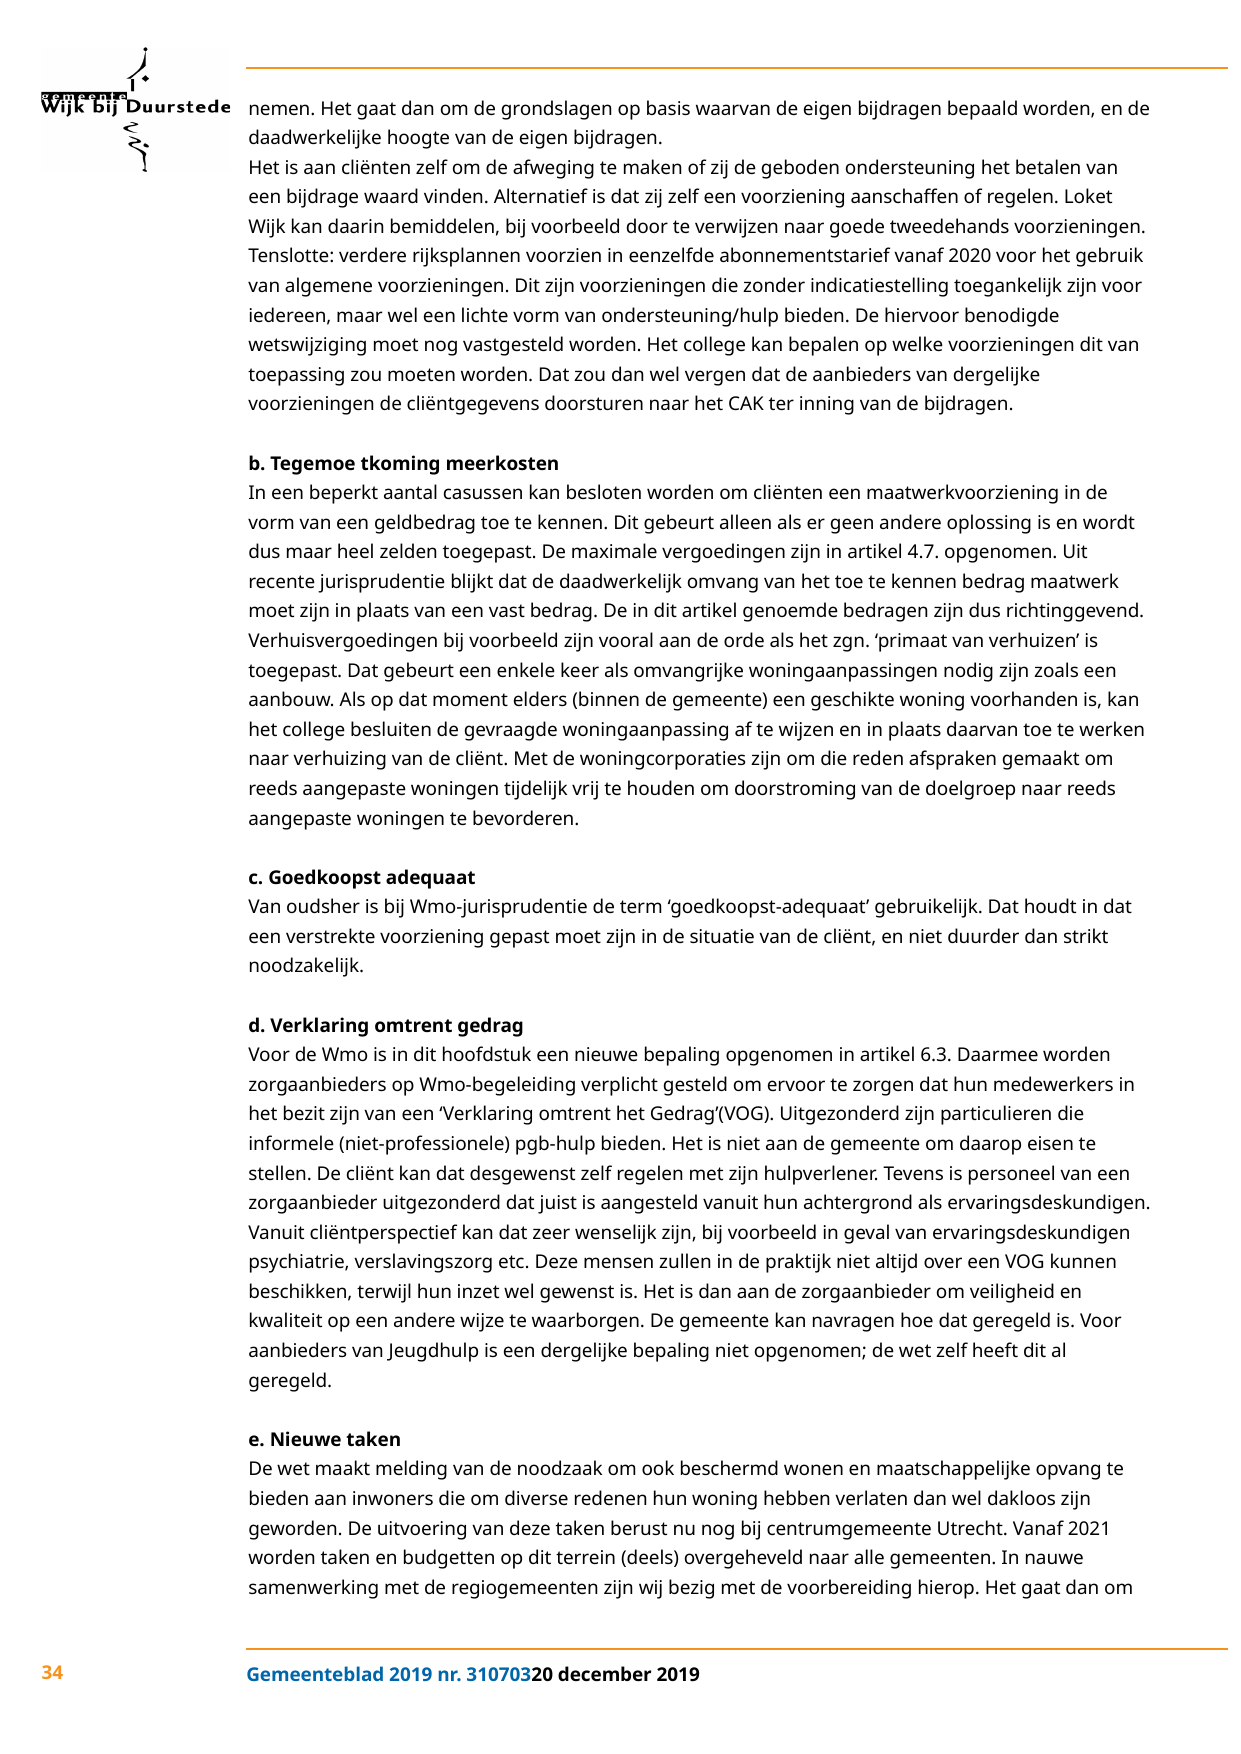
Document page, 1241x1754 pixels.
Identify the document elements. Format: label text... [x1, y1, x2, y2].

text Het is aan cliënten zelf om de afweging te maken of zij de geboden ondersteuning het betalen van een bijdrage waard vinden. Alternatief is dat zij zelf een voorziening aanschaffen of regelen. Loket Wijk kan daarin bemiddelen, bij voorbeeld door te verwijzen naar goede tweedehands voorzieningen. Tenslotte: verdere rijksplannen voorzien in eenzelfde abonnementstarief vanaf 2020 voor het gebruik van algemene voorzieningen. Dit zijn voorzieningen die zonder indicatiestelling toegankelijk zijn voor iedereen, maar wel een lichte vorm van ondersteuning/hulp bieden. De hiervoor benodigde wetswijziging moet nog vastgesteld worden. Het college kan bepalen op welke voorzieningen dit van toepassing zou moeten worden. Dat zou dan wel vergen dat de aanbieders van dergelijke voorzieningen de cliëntgegevens doorsturen naar het CAK ter inning van de bijdragen. [248, 154, 1152, 416]
text Voor de Wmo is in dit hoofdstuk een nieuwe bepaling opgenomen in artikel 6.3. Daarmee worden zorgaanbieders op Wmo-begeleiding verplicht gesteld om ervoor te zorgen dat hun medewerkers in het bezit zijn van een ‘Verklaring omtrent het Gedrag’(VOG). Uitgezonderd zijn particulieren die informele (niet-professionele) pgb-hulp bieden. Het is niet aan de gemeente om daarop eisen te stellen. De cliënt kan dat desgewenst zelf regelen met zijn hulpverlener. Tevens is personeel van een zorgaanbieder uitgezonderd dat juist is aangesteld vanuit hun achtergrond als ervaringsdeskundigen. Vanuit cliëntperspectief kan dat zeer wenselijk zijn, bij voorbeeld in geval van ervaringsdeskundigen psychiatrie, verslavingszorg etc. Deze mensen zullen in de praktijk niet altijd over een VOG kunnen beschikken, terwijl hun inzet wel gewenst is. Het is dan aan de zorgaanbieder om veiligheid en kwaliteit op een andere wijze te waarborgen. De gemeente kan navragen hoe dat geregeld is. Voor aanbieders van Jeugdhulp is een dergelijke bepaling niet opgenomen; de wet zelf heeft dit al geregeld. [248, 1041, 1152, 1393]
text e. Nieuwe taken [248, 1426, 1152, 1452]
text nemen. Het gaat dan om de grondslagen op basis waarvan de eigen bijdragen bepaald worden, en de daadwerkelijke hoogte van de eigen bijdragen. [248, 95, 1152, 150]
text b. Tegemoe tkoming meerkosten [248, 450, 1152, 476]
text Verhuisvergoedingen bij voorbeeld zijn vooral aan de orde als het zgn. ‘primaat van verhuizen’ is toegepast. Dat gebeurt een enkele keer als omvangrijke woningaanpassingen nodig zijn zoals een aanbouw. Als op dat moment elders (binnen de gemeente) een geschikte woning voorhanden is, kan het college besluiten de gevraagde woningaanpassing af te wijzen en in plaats daarvan toe te werken naar verhuizing van de cliënt. Met de woningcorporaties zijn om die reden afspraken gemaakt om reeds aangepaste woningen tijdelijk vrij te houden om doorstroming van de doelgroep naar reeds aangepaste woningen te bevorderen. [248, 627, 1152, 831]
text c. Goedkoopst adequaat [248, 864, 1152, 890]
text d. Verklaring omtrent gedrag [248, 1012, 1152, 1038]
text In een beperkt aantal casussen kan besloten worden om cliënten een maatwerkvoorziening in de vorm van een geldbedrag toe te kennen. Dit gebeurt alleen als er geen andere oplossing is en wordt dus maar heel zelden toegepast. De maximale vergoedingen zijn in artikel 4.7. opgenomen. Uit recente jurisprudentie blijkt dat de daadwerkelijk omvang van het toe te kennen bedrag maatwerk moet zijn in plaats van een vast bedrag. De in dit artikel genoemde bedragen zijn dus richtinggevend. [248, 479, 1152, 623]
text De wet maakt melding van de noodzaak om ook beschermd wonen en maatschappelijke opvang te bieden aan inwoners die om diverse redenen hun woning hebben verlaten dan wel dakloos zijn geworden. De uitvoering van deze taken berust nu nog bij centrumgemeente Utrecht. Vanaf 2021 worden taken en budgetten op dit terrein (deels) overgeheveld naar alle gemeenten. In nauwe samenwerking met de regiogemeenten zijn wij bezig met de voorbereiding hierop. Het gaat dan om [248, 1456, 1152, 1600]
picture [41, 47, 231, 172]
text Van oudsher is bij Wmo-jurisprudentie de term ‘goedkoopst-adequaat’ gebruikelijk. Dat houdt in dat een verstrekte voorziening gepast moet zijn in de situatie van de cliënt, en niet duurder dan strikt noodzakelijk. [248, 893, 1152, 978]
